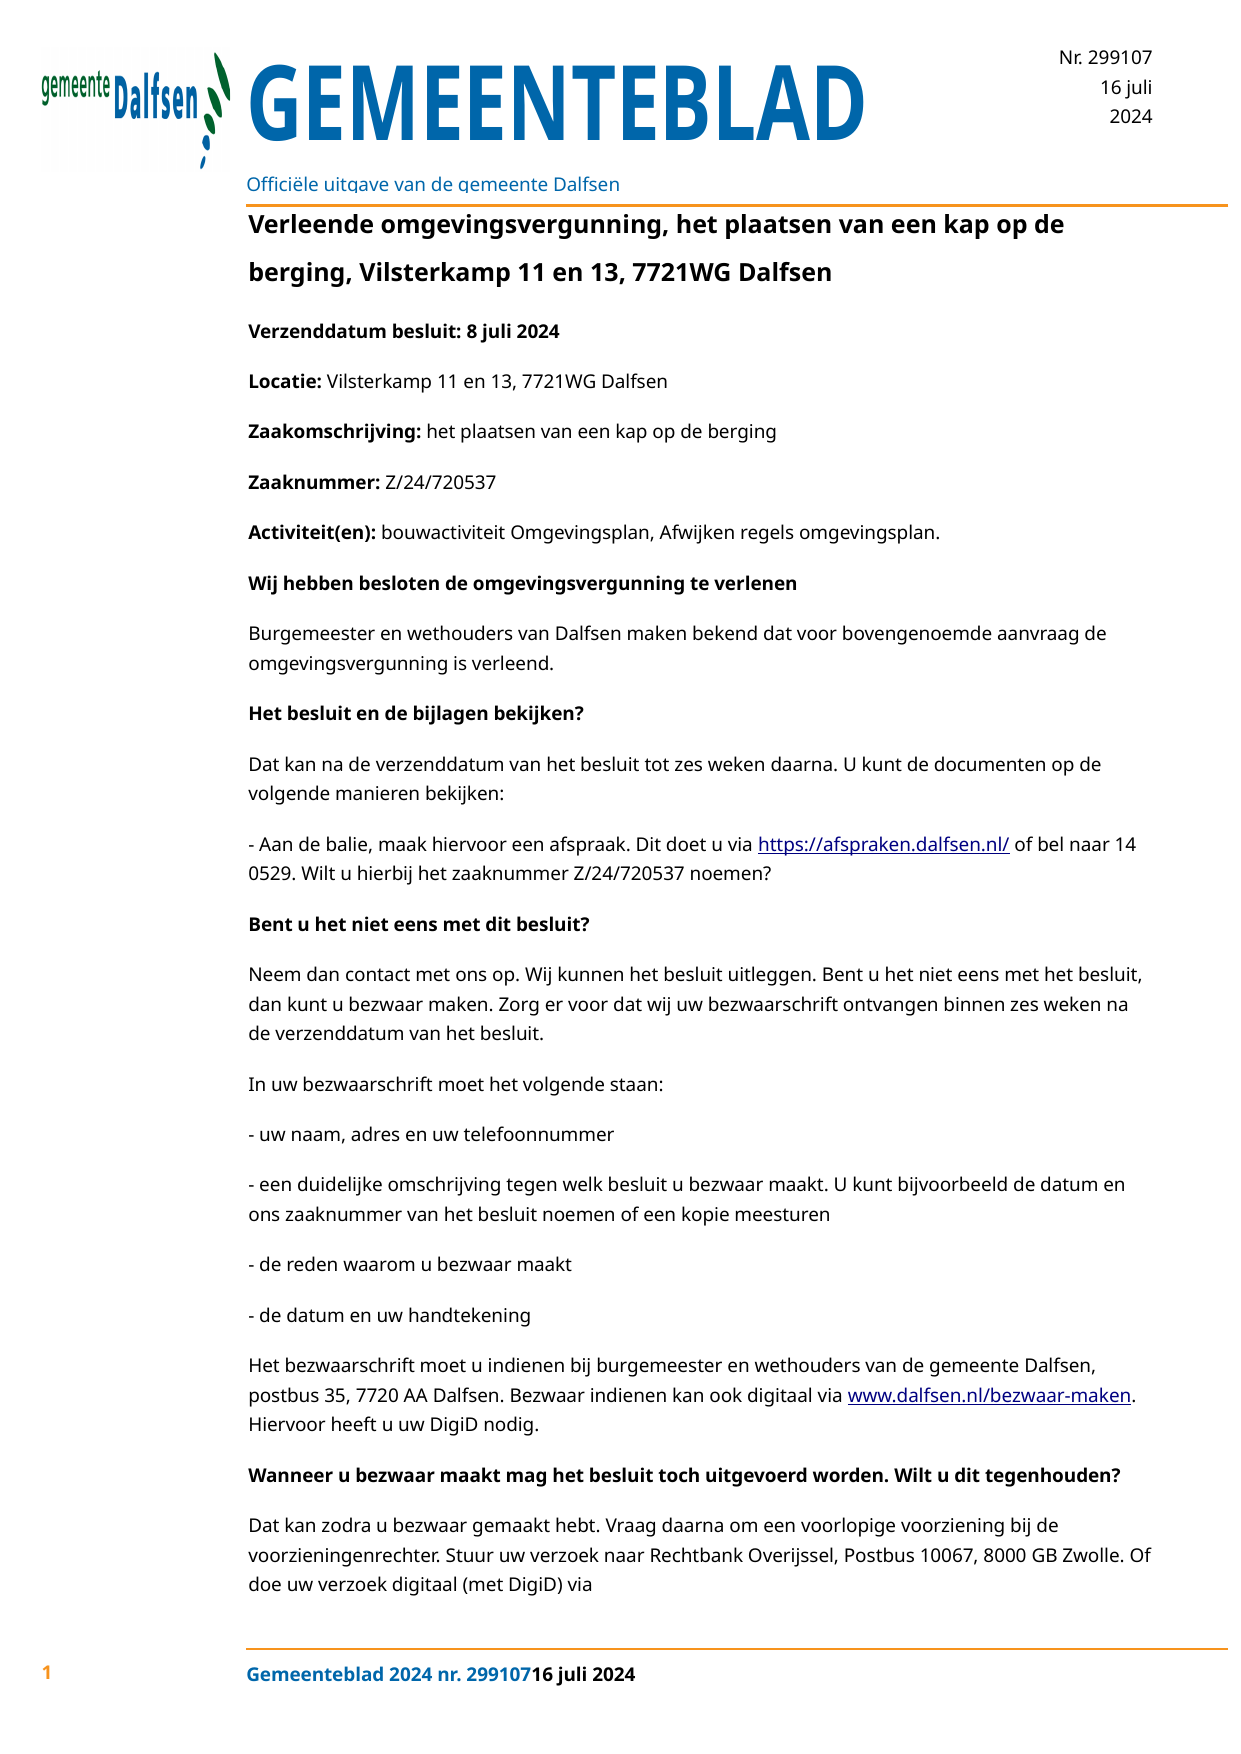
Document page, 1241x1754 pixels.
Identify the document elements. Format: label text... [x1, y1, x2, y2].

text - uw naam, adres en uw telefoonnummer [248, 1121, 1152, 1147]
text Dat kan na de verzenddatum van het besluit tot zes weken daarna. U kunt de documenten op de volgende manieren bekijken: [248, 751, 1152, 806]
text Het besluit en de bijlagen bekijken? [248, 700, 1152, 726]
text Zaakomschrijving: het plaatsen van een kap op de berging [248, 419, 1152, 444]
text Bent u het niet eens met dit besluit? [248, 911, 1152, 937]
text Het bezwaarschrift moet u indienen bij burgemeester en wethouders van de gemeente Dalfsen, postbus 35, 7720 AA Dalfsen. Bezwaar indienen kan ook digitaal via www.dalfsen.nl/bezwaar-maken. Hiervoor heeft u uw DigiD nodig. [248, 1352, 1152, 1437]
text Dat kan zodra u bezwaar gemaakt hebt. Vraag daarna om een voorlopige voorziening bij de voorzieningenrechter. Stuur uw verzoek naar Rechtbank Overijssel, Postbus 10067, 8000 GB Zwolle. Of doe uw verzoek digitaal (met DigiD) via [248, 1512, 1152, 1597]
text Locatie: Vilsterkamp 11 en 13, 7721WG Dalfsen [248, 368, 1152, 394]
text - Aan de balie, maak hiervoor een afspraak. Dit doet u via https://afspraken.dalfsen.nl/ of bel naar 14 0529. Wilt u hierbij het zaaknummer Z/24/720537 noemen? [248, 831, 1152, 886]
text Wij hebben besloten de omgevingsvergunning te verlenen [248, 570, 1152, 596]
text Verleende omgevingsvergunning, het plaatsen van een kap op de berging, Vilsterkamp 11 en 13, 7721WG Dalfsen [248, 207, 1152, 288]
text - een duidelijke omschrijving tegen welk besluit u bezwaar maakt. U kunt bijvoorbeeld de datum en ons zaaknummer van het besluit noemen of een kopie meesturen [248, 1172, 1152, 1227]
text Neem dan contact met ons op. Wij kunnen het besluit uitleggen. Bent u het niet eens met het besluit, dan kunt u bezwaar maken. Zorg er voor dat wij uw bezwaarschrift ontvangen binnen zes weken na de verzenddatum van het besluit. [248, 961, 1152, 1046]
text Zaaknummer: Z/24/720537 [248, 469, 1152, 495]
text Burgemeester en wethouders van Dalfsen maken bekend dat voor bovengenoemde aanvraag de omgevingsvergunning is verleend. [248, 620, 1152, 676]
picture [41, 47, 231, 172]
text - de reden waarom u bezwaar maakt [248, 1252, 1152, 1277]
text Wanneer u bezwaar maakt mag het besluit toch uitgevoerd worden. Wilt u dit tegenhouden? [248, 1462, 1152, 1488]
text - de datum en uw handtekening [248, 1302, 1152, 1328]
text Activiteit(en): bouwactiviteit Omgevingsplan, Afwijken regels omgevingsplan. [248, 519, 1152, 545]
text Verzenddatum besluit: 8 juli 2024 [248, 318, 1152, 344]
text In uw bezwaarschrift moet het volgende staan: [248, 1071, 1152, 1097]
